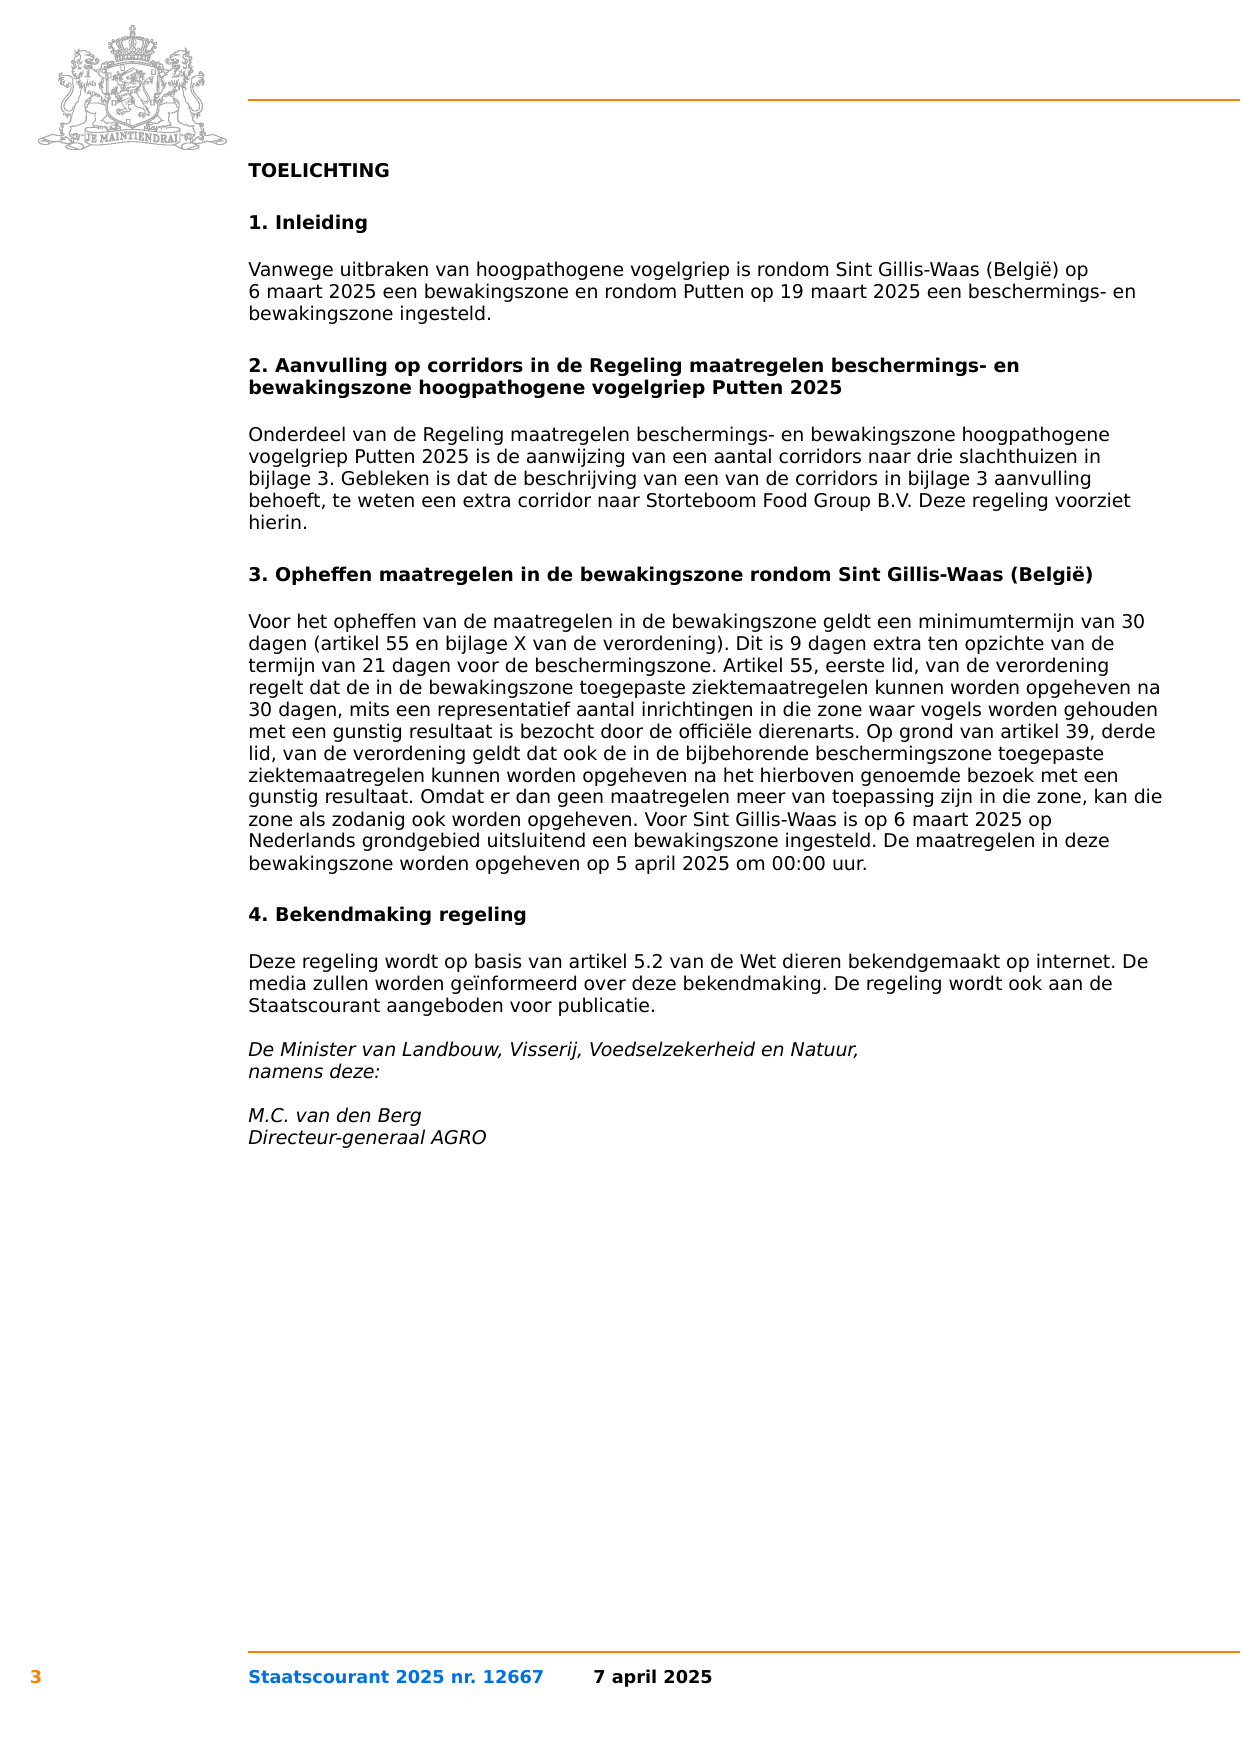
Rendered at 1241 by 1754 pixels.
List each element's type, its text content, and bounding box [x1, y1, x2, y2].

text De Minister van Landbouw, Visserij, Voedselzekerheid en Natuur, namens deze: M.C. van den Berg Directeur-generaal AGRO [248, 1039, 1163, 1149]
text Onderdeel van de Regeling maatregelen beschermings- en bewakingszone hoogpathogene vogelgriep Putten 2025 is de aanwijzing van een aantal corridors naar drie slachthuizen in bijlage 3. Gebleken is dat de beschrijving van een van de corridors in bijlage 3 aanvulling behoeft, te weten een extra corridor naar Storteboom Food Group B.V. Deze regeling voorziet hierin. [248, 424, 1163, 534]
text Deze regeling wordt op basis van artikel 5.2 van de Wet dieren bekendgemaakt op internet. De media zullen worden geïnformeerd over deze bekendmaking. De regeling wordt ook aan de Staatscourant aangeboden voor publicatie. [248, 951, 1163, 1017]
text Vanwege uitbraken van hoogpathogene vogelgriep is rondom Sint Gillis-Waas (België) op 6 maart 2025 een bewakingszone en rondom Putten op 19 maart 2025 een beschermings- en bewakingszone ingesteld. [248, 259, 1163, 325]
picture [38, 25, 227, 150]
subtitle TOELICHTING [248, 160, 1163, 182]
subtitle 1. Inleiding [248, 212, 1163, 234]
subtitle 3. Opheffen maatregelen in de bewakingszone rondom Sint Gillis-Waas (België) [248, 564, 1163, 586]
text Voor het opheffen van de maatregelen in de bewakingszone geldt een minimumtermijn van 30 dagen (artikel 55 en bijlage X van de verordening). Dit is 9 dagen extra ten opzichte van de termijn van 21 dagen voor de beschermingszone. Artikel 55, eerste lid, van de verordening regelt dat de in de bewakingszone toegepaste ziektemaatregelen kunnen worden opgeheven na 30 dagen, mits een representatief aantal inrichtingen in die zone waar vogels worden gehouden met een gunstig resultaat is bezocht door de officiële dierenarts. Op grond van artikel 39, derde lid, van de verordening geldt dat ook de in de bijbehorende beschermingszone toegepaste ziektemaatregelen kunnen worden opgeheven na het hierboven genoemde bezoek met een gunstig resultaat. Omdat er dan geen maatregelen meer van toepassing zijn in die zone, kan die zone als zodanig ook worden opgeheven. Voor Sint Gillis-Waas is op 6 maart 2025 op Nederlands grondgebied uitsluitend een bewakingszone ingesteld. De maatregelen in deze bewakingszone worden opgeheven op 5 april 2025 om 00:00 uur. [248, 611, 1163, 874]
subtitle 4. Bekendmaking regeling [248, 904, 1163, 926]
subtitle 2. Aanvulling op corridors in de Regeling maatregelen beschermings- en bewakingszone hoogpathogene vogelgriep Putten 2025 [248, 355, 1163, 399]
